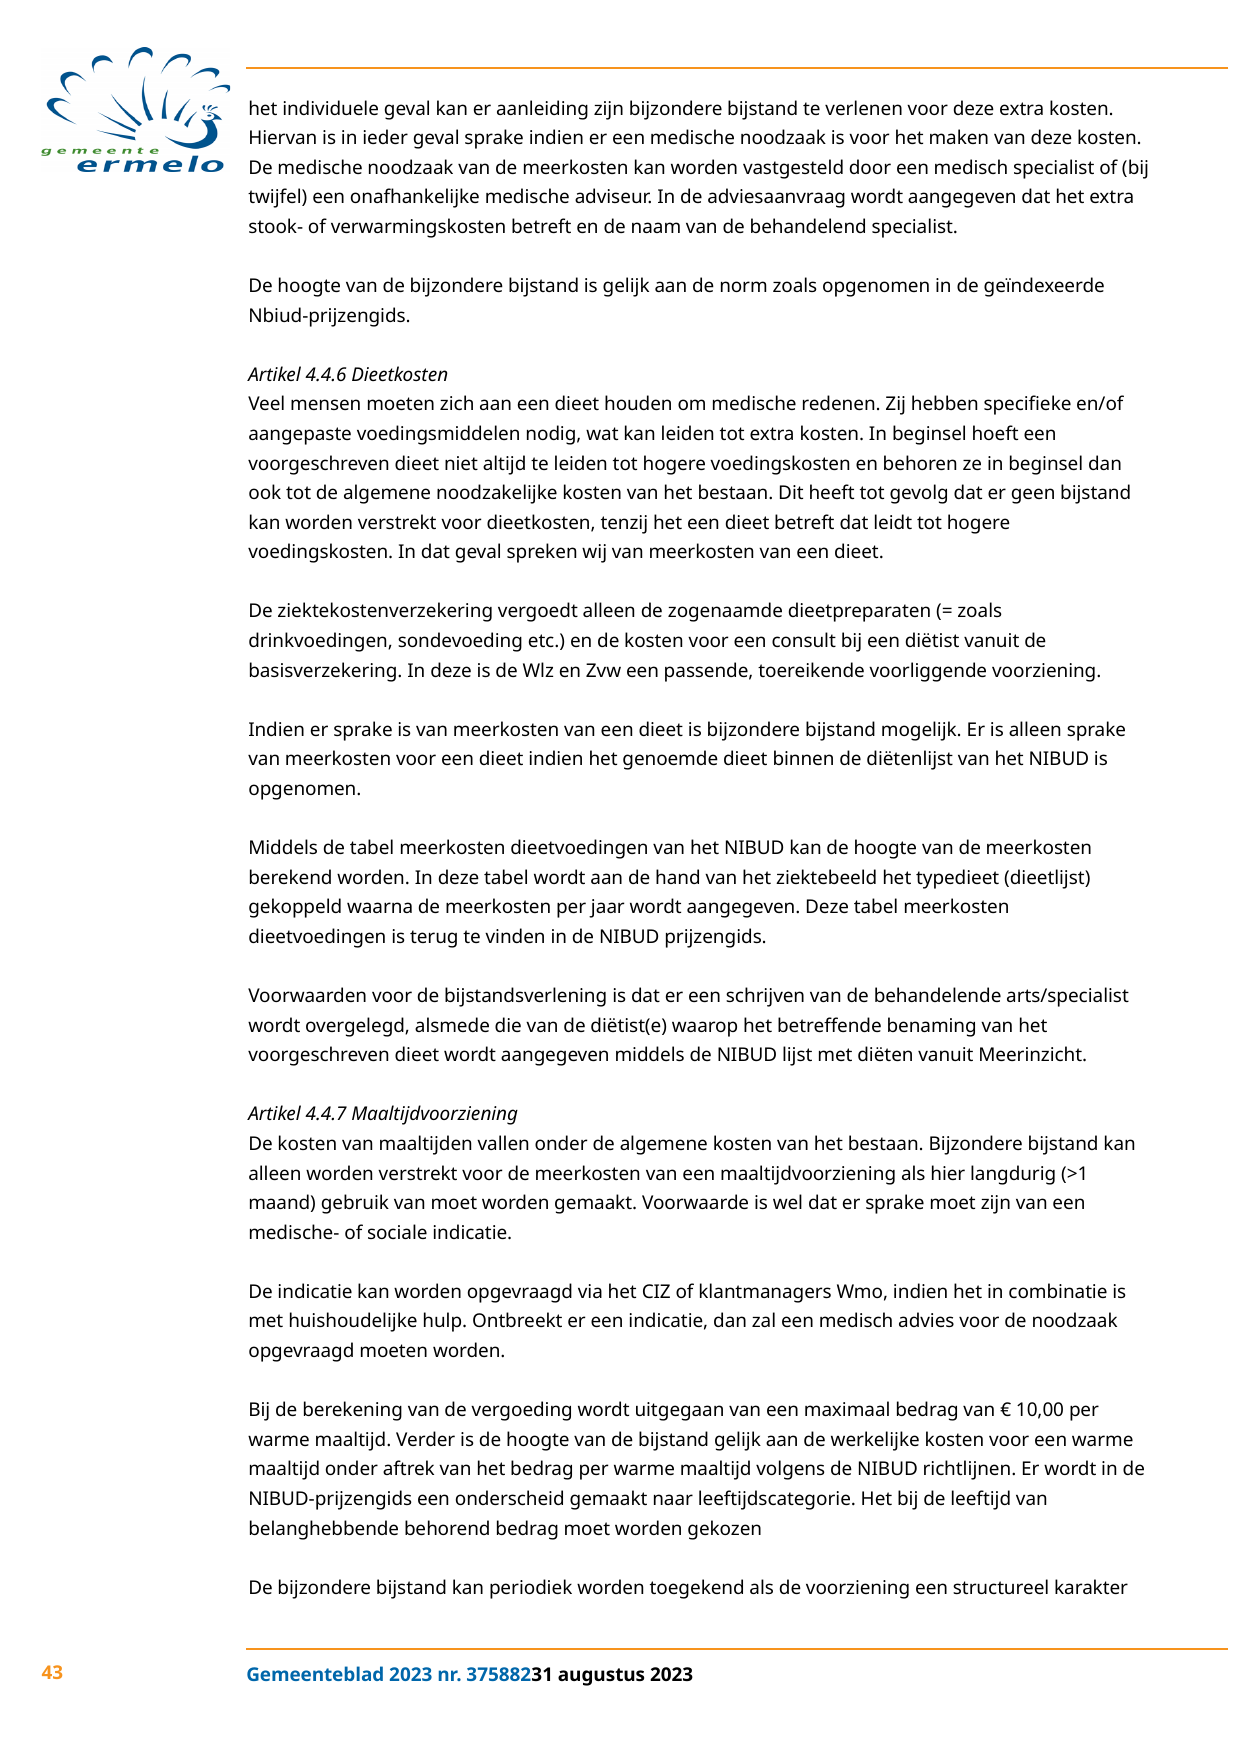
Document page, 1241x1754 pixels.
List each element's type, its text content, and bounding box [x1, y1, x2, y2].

text Veel mensen moeten zich aan een dieet houden om medische redenen. Zij hebben specifieke en/of aangepaste voedingsmiddelen nodig, wat kan leiden tot extra kosten. In beginsel hoeft een voorgeschreven dieet niet altijd te leiden tot hogere voedingskosten en behoren ze in beginsel dan ook tot de algemene noodzakelijke kosten van het bestaan. Dit heeft tot gevolg dat er geen bijstand kan worden verstrekt voor dieetkosten, tenzij het een dieet betreft dat leidt tot hogere voedingskosten. In dat geval spreken wij van meerkosten van een dieet. [248, 391, 1152, 564]
text Artikel 4.4.6 Dieetkosten [248, 361, 1152, 387]
text Indien er sprake is van meerkosten van een dieet is bijzondere bijstand mogelijk. Er is alleen sprake van meerkosten voor een dieet indien het genoemde dieet binnen de diëtenlijst van het NIBUD is opgenomen. [248, 716, 1152, 801]
text Middels de tabel meerkosten dieetvoedingen van het NIBUD kan de hoogte van de meerkosten berekend worden. In deze tabel wordt aan de hand van het ziektebeeld het typedieet (dieetlijst) gekoppeld waarna de meerkosten per jaar wordt aangegeven. Deze tabel meerkosten dieetvoedingen is terug te vinden in de NIBUD prijzengids. [248, 834, 1152, 949]
text Bij de berekening van de vergoeding wordt uitgegaan van een maximaal bedrag van € 10,00 per warme maaltijd. Verder is de hoogte van de bijstand gelijk aan de werkelijke kosten voor een warme maaltijd onder aftrek van het bedrag per warme maaltijd volgens de NIBUD richtlijnen. Er wordt in de NIBUD-prijzengids een onderscheid gemaakt naar leeftijdscategorie. Het bij de leeftijd van belanghebbende behorend bedrag moet worden gekozen [248, 1396, 1152, 1541]
text De ziektekostenverzekering vergoedt alleen de zogenaamde dieetpreparaten (= zoals drinkvoedingen, sondevoeding etc.) en de kosten voor een consult bij een diëtist vanuit de basisverzekering. In deze is de Wlz en Zvw een passende, toereikende voorliggende voorziening. [248, 598, 1152, 683]
text Voorwaarden voor de bijstandsverlening is dat er een schrijven van de behandelende arts/specialist wordt overgelegd, alsmede die van de diëtist(e) waarop het betreffende benaming van het voorgeschreven dieet wordt aangegeven middels de NIBUD lijst met diëten vanuit Meerinzicht. [248, 982, 1152, 1067]
text De hoogte van de bijzondere bijstand is gelijk aan de norm zoals opgenomen in de geïndexeerde Nbiud-prijzengids. [248, 272, 1152, 328]
picture [41, 47, 231, 172]
text De bijzondere bijstand kan periodiek worden toegekend als de voorziening een structureel karakter [248, 1574, 1152, 1600]
text het individuele geval kan er aanleiding zijn bijzondere bijstand te verlenen voor deze extra kosten. Hiervan is in ieder geval sprake indien er een medische noodzaak is voor het maken van deze kosten. De medische noodzaak van de meerkosten kan worden vastgesteld door een medisch specialist of (bij twijfel) een onafhankelijke medische adviseur. In de adviesaanvraag wordt aangegeven dat het extra stook- of verwarmingskosten betreft en de naam van de behandelend specialist. [248, 95, 1152, 239]
text De kosten van maaltijden vallen onder de algemene kosten van het bestaan. Bijzondere bijstand kan alleen worden verstrekt voor de meerkosten van een maaltijdvoorziening als hier langdurig (>1 maand) gebruik van moet worden gemaakt. Voorwaarde is wel dat er sprake moet zijn van een medische- of sociale indicatie. [248, 1130, 1152, 1245]
text De indicatie kan worden opgevraagd via het CIZ of klantmanagers Wmo, indien het in combinatie is met huishoudelijke hulp. Ontbreekt er een indicatie, dan zal een medisch advies voor de noodzaak opgevraagd moeten worden. [248, 1278, 1152, 1363]
text Artikel 4.4.7 Maaltijdvoorziening [248, 1101, 1152, 1126]
